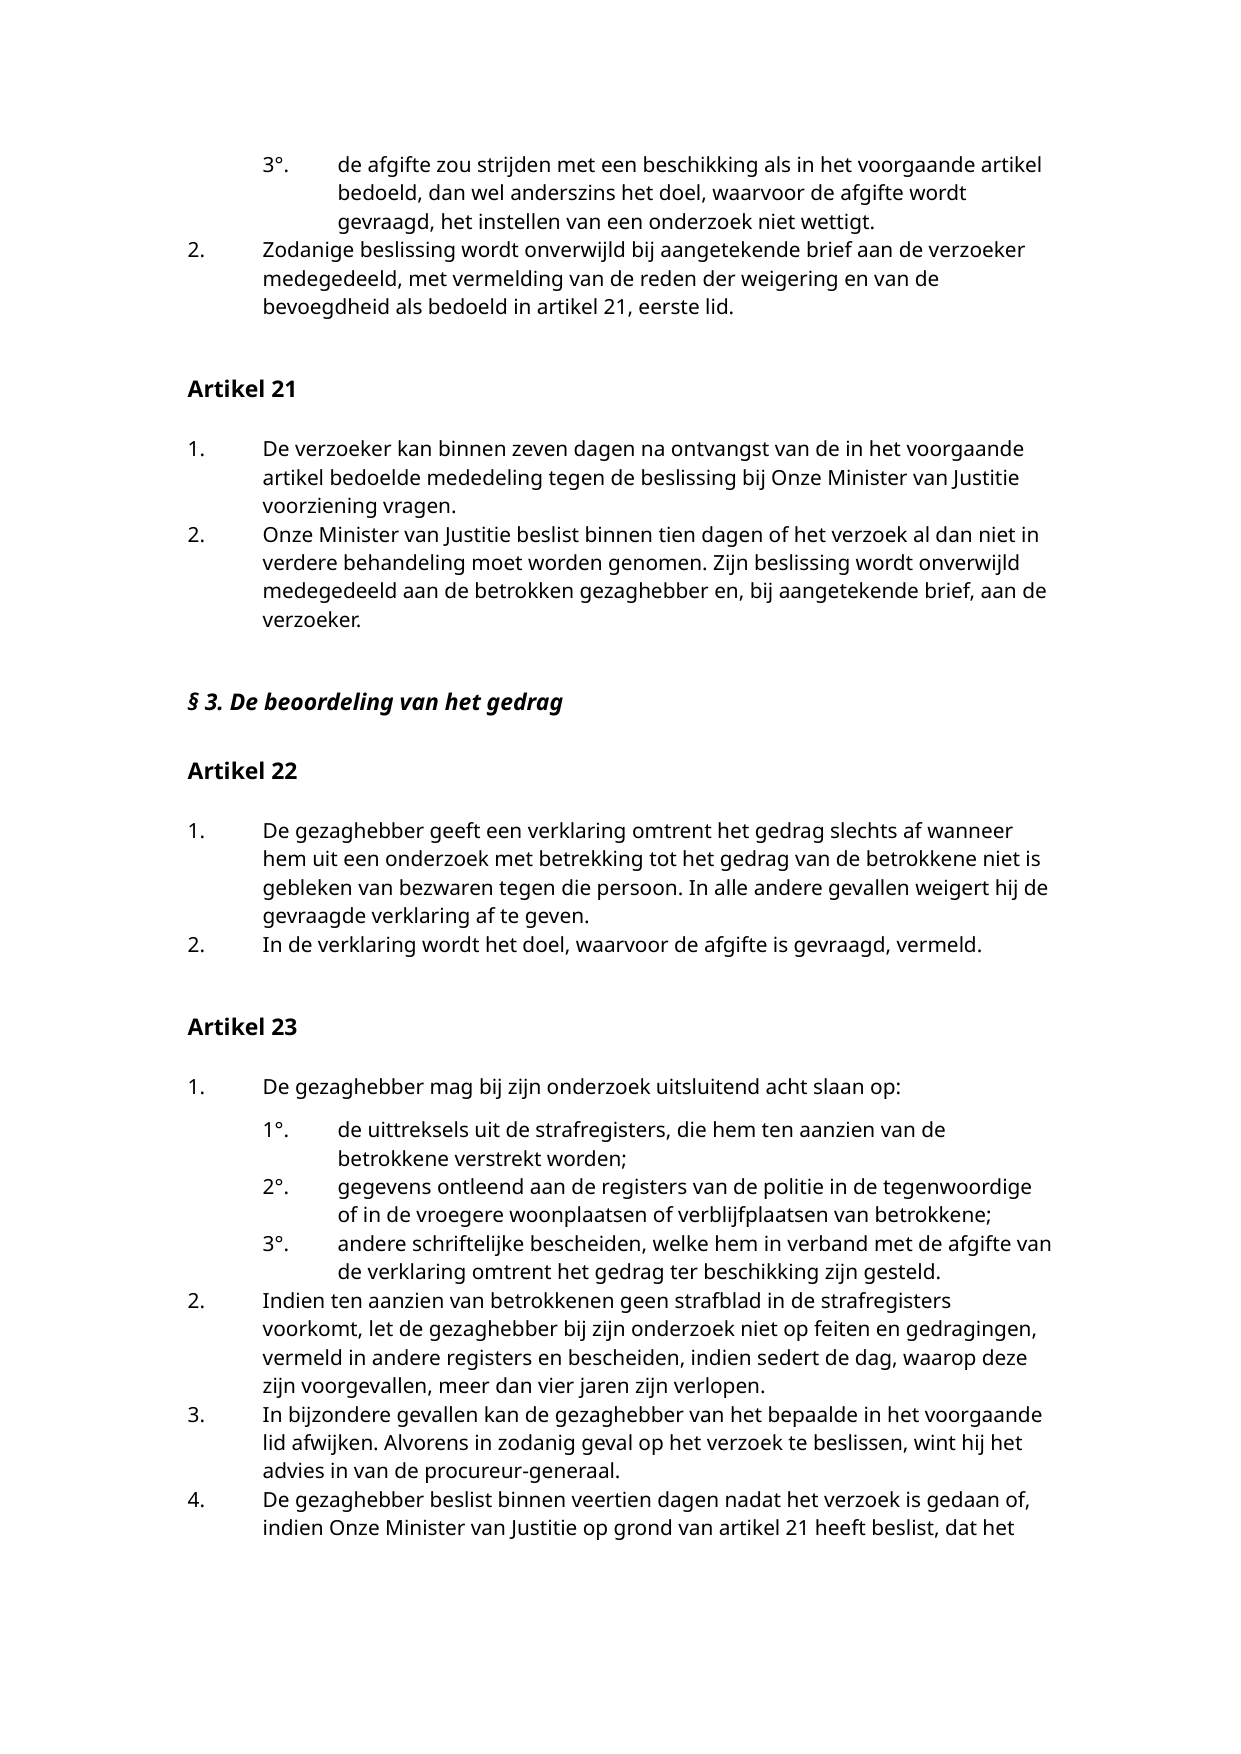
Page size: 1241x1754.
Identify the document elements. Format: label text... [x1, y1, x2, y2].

list In bijzondere gevallen kan de gezaghebber van het bepaalde in het voorgaande lid afwijken. Alvorens in zodanig geval op het verzoek te beslissen, wint hij het advies in van de procureur-generaal. [187, 1400, 1053, 1485]
subtitle § 3. De beoordeling van het gedrag [187, 686, 1053, 717]
list In de verklaring wordt het doel, waarvoor de afgifte is gevraagd, vermeld. [187, 930, 1053, 958]
list Zodanige beslissing wordt onverwijld bij aangetekende brief aan de verzoeker medegedeeld, met vermelding van de reden der weigering en van de bevoegdheid als bedoeld in artikel 21, eerste lid. [187, 235, 1053, 321]
subtitle Artikel 22 [187, 755, 1053, 786]
list andere schriftelijke bescheiden, welke hem in verband met de afgifte van de verklaring omtrent het gedrag ter beschikking zijn gesteld. [262, 1229, 1053, 1286]
list De gezaghebber mag bij zijn onderzoek uitsluitend acht slaan op: [187, 1072, 1053, 1100]
list de afgifte zou strijden met een beschikking als in het voorgaande artikel bedoeld, dan wel anderszins het doel, waarvoor de afgifte wordt gevraagd, het instellen van een onderzoek niet wettigt. [262, 150, 1053, 235]
list Onze Minister van Justitie beslist binnen tien dagen of het verzoek al dan niet in verdere behandeling moet worden genomen. Zijn beslissing wordt onverwijld medegedeeld aan de betrokken gezaghebber en, bij aangetekende brief, aan de verzoeker. [187, 520, 1053, 633]
list De gezaghebber beslist binnen veertien dagen nadat het verzoek is gedaan of, indien Onze Minister van Justitie op grond van artikel 21 heeft beslist, dat het [187, 1485, 1053, 1542]
list Indien ten aanzien van betrokkenen geen strafblad in de strafregisters voorkomt, let de gezaghebber bij zijn onderzoek niet op feiten en gedragingen, vermeld in andere registers en bescheiden, indien sedert de dag, waarop deze zijn voorgevallen, meer dan vier jaren zijn verlopen. [187, 1286, 1053, 1400]
list De gezaghebber geeft een verklaring omtrent het gedrag slechts af wanneer hem uit een onderzoek met betrekking tot het gedrag van de betrokkene niet is gebleken van bezwaren tegen die persoon. In alle andere gevallen weigert hij de gevraagde verklaring af te geven. [187, 816, 1053, 930]
list de uittreksels uit de strafregisters, die hem ten aanzien van de betrokkene verstrekt worden; [262, 1115, 1053, 1172]
list gegevens ontleend aan de registers van de politie in de tegenwoordige of in de vroegere woonplaatsen of verblijfplaatsen van betrokkene; [262, 1172, 1053, 1229]
list De verzoeker kan binnen zeven dagen na ontvangst van de in het voorgaande artikel bedoelde mededeling tegen de beslissing bij Onze Minister van Justitie voorziening vragen. [187, 434, 1053, 520]
subtitle Artikel 23 [187, 1011, 1053, 1042]
subtitle Artikel 21 [187, 373, 1053, 404]
